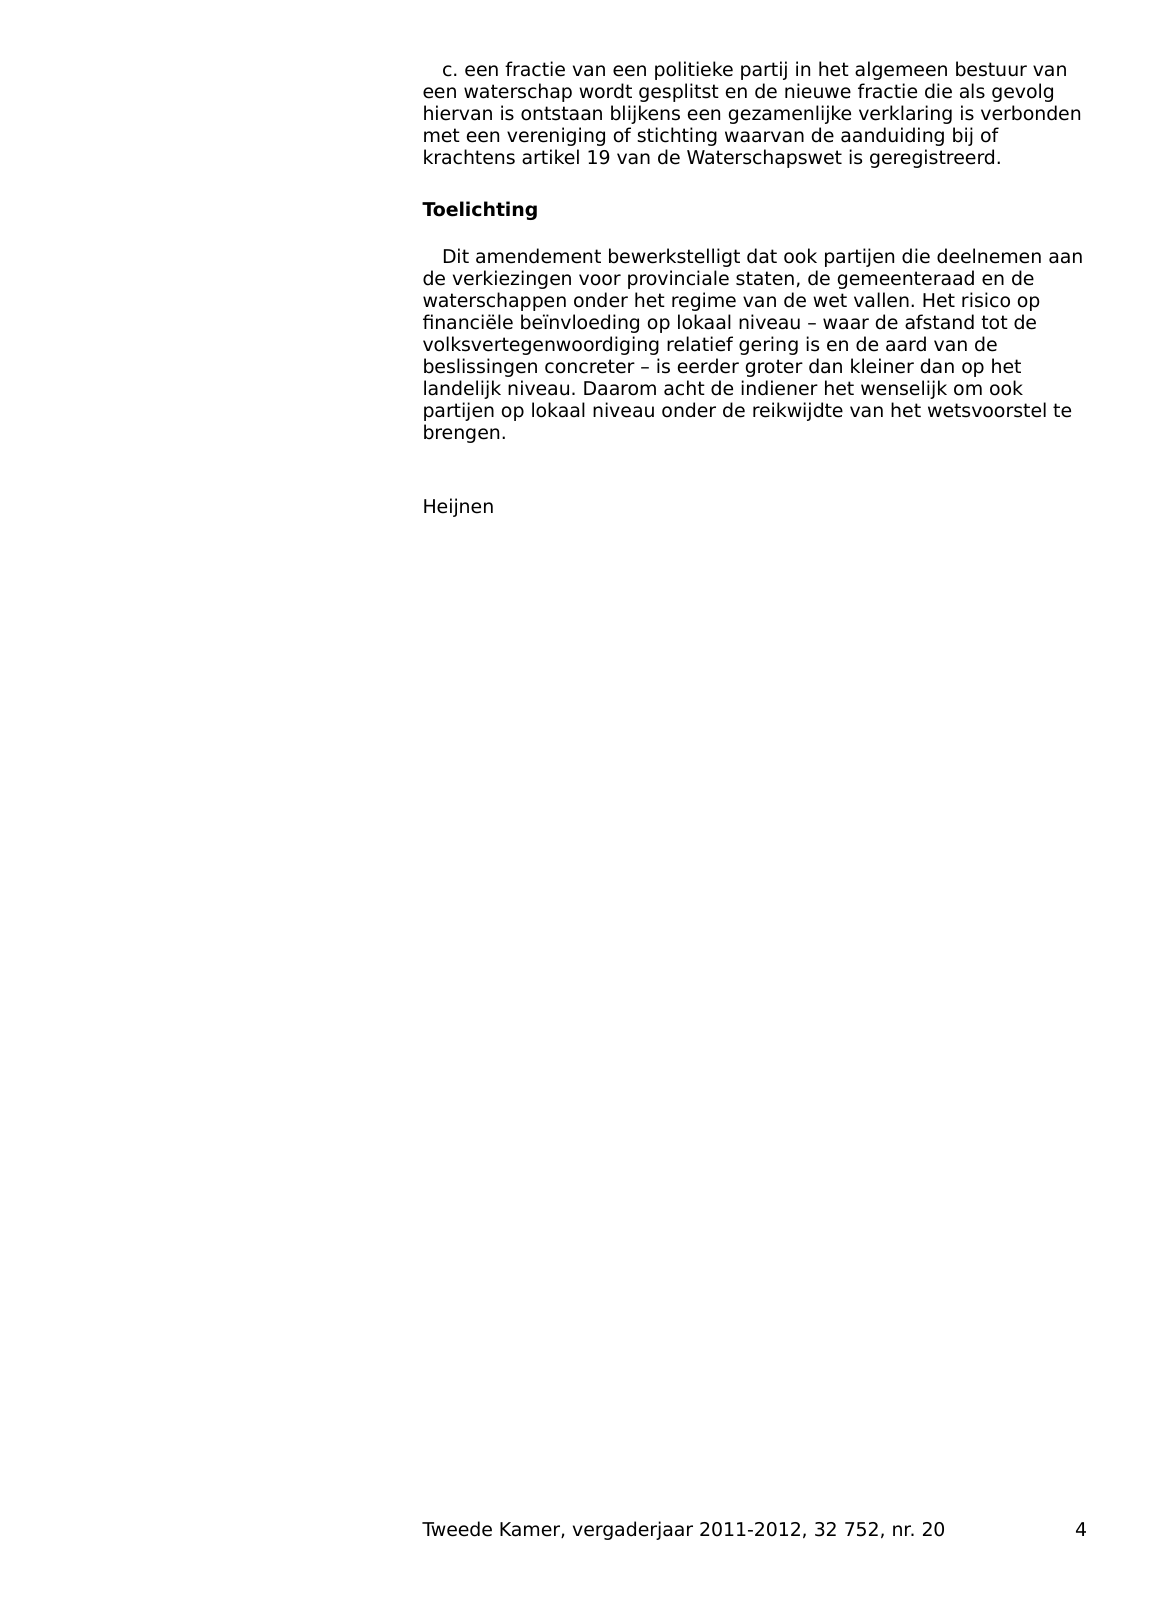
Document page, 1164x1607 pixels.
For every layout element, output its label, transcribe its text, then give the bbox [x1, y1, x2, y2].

subtitle Toelichting [422, 199, 1087, 221]
text Heijnen [422, 474, 1087, 518]
text Dit amendement bewerkstelligt dat ook partijen die deelnemen aan de verkiezingen voor provinciale staten, de gemeenteraad en de waterschappen onder het regime van de wet vallen. Het risico op financiële beïnvloeding op lokaal niveau – waar de afstand tot de volksvertegenwoordiging relatief gering is en de aard van de beslissingen concreter – is eerder groter dan kleiner dan op het landelijk niveau. Daarom acht de indiener het wenselijk om ook partijen op lokaal niveau onder de reikwijdte van het wetsvoorstel te brengen. [422, 246, 1087, 444]
text c. een fractie van een politieke partij in het algemeen bestuur van een waterschap wordt gesplitst en de nieuwe fractie die als gevolg hiervan is ontstaan blijkens een gezamenlijke verklaring is verbonden met een vereniging of stichting waarvan de aanduiding bij of krachtens artikel 19 van de Waterschapswet is geregistreerd. [422, 59, 1087, 169]
